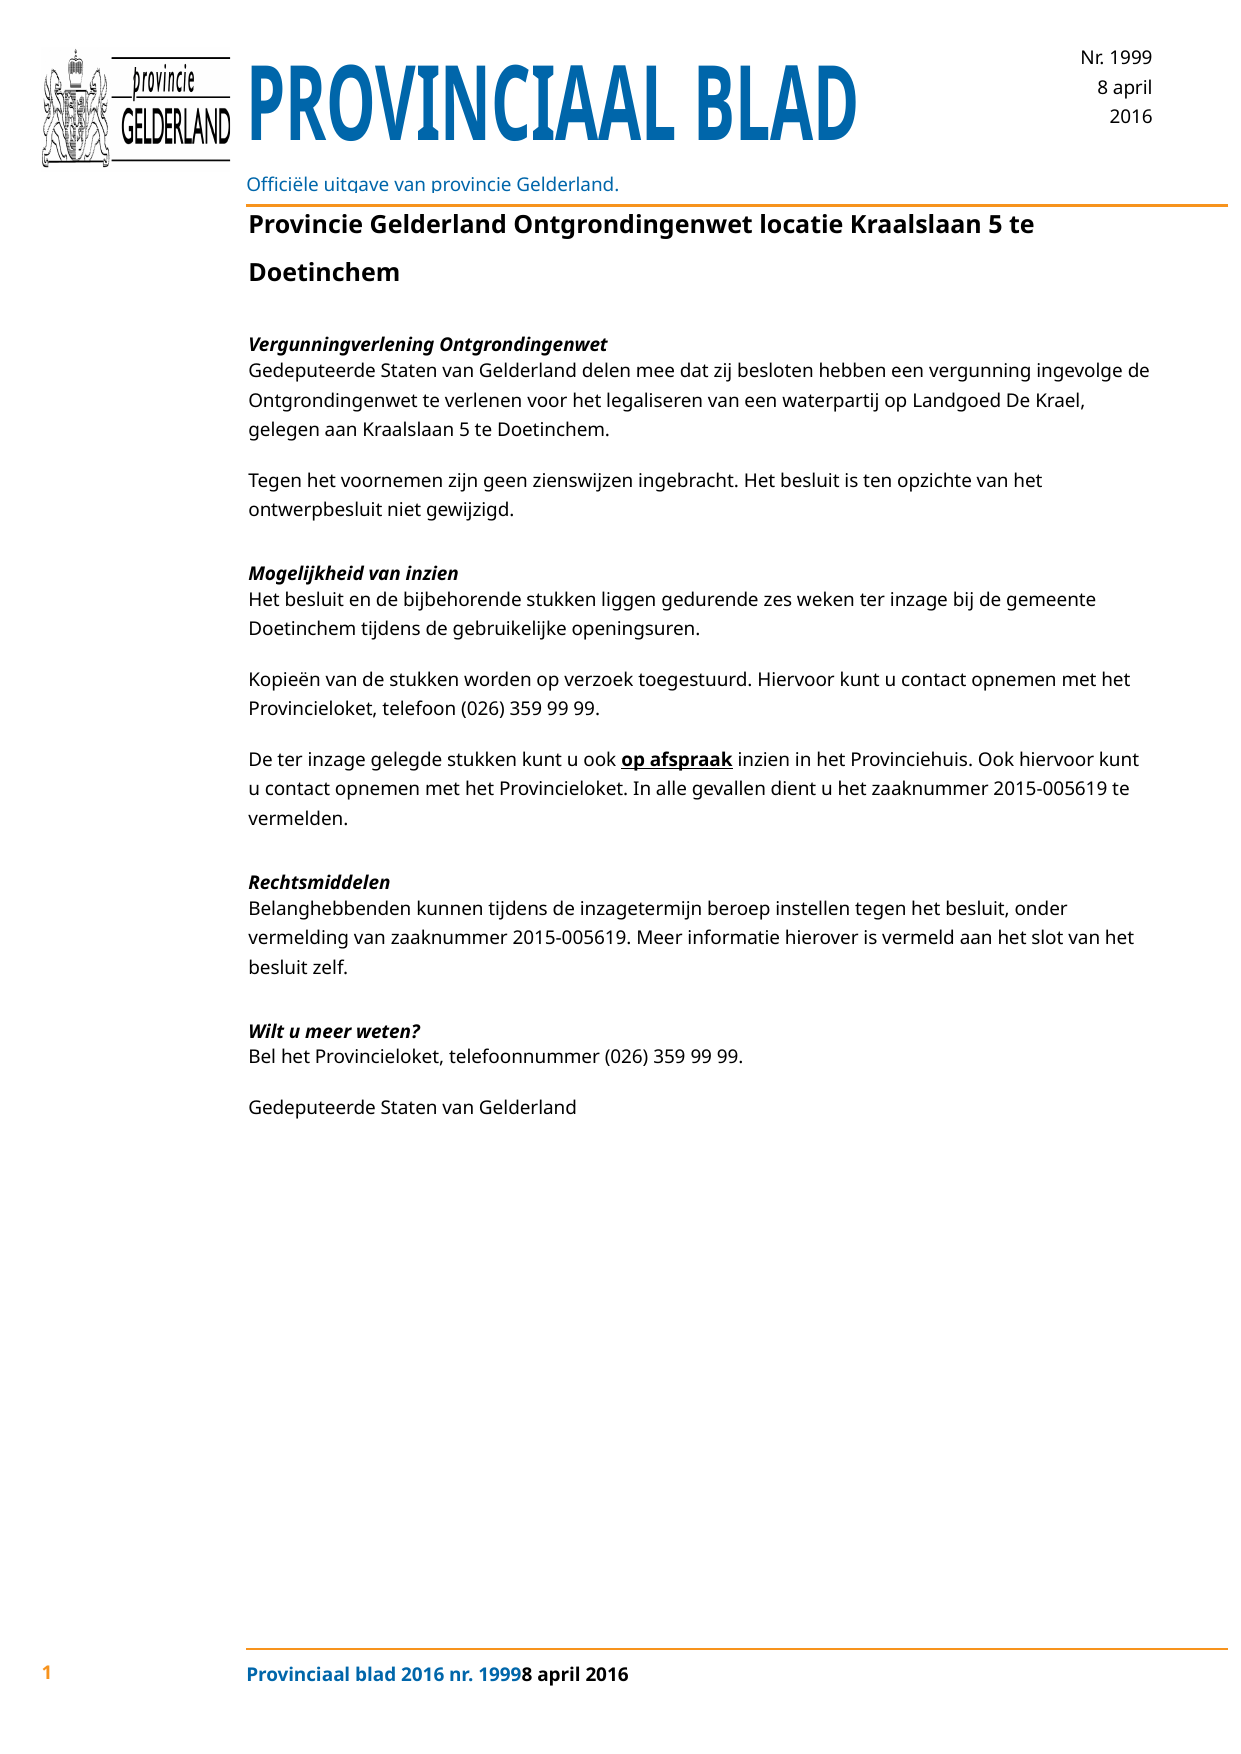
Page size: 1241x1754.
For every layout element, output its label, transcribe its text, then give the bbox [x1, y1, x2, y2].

text Rechtsmiddelen [248, 869, 1152, 895]
text De ter inzage gelegde stukken kunt u ook op afspraak inzien in het Provinciehuis. Ook hiervoor kunt u contact opnemen met het Provincieloket. In alle gevallen dient u het zaaknummer 2015-005619 te vermelden. [248, 746, 1152, 831]
text Wilt u meer weten? [248, 1018, 1152, 1044]
text Provincie Gelderland Ontgrondingenwet locatie Kraalslaan 5 te Doetinchem [248, 207, 1152, 288]
text Gedeputeerde Staten van Gelderland [248, 1094, 1152, 1120]
text Het besluit en de bijbehorende stukken liggen gedurende zes weken ter inzage bij de gemeente Doetinchem tijdens de gebruikelijke openingsuren. [248, 586, 1152, 641]
text Belanghebbenden kunnen tijdens de inzagetermijn beroep instellen tegen het besluit, onder vermelding van zaaknummer 2015-005619. Meer informatie hierover is vermeld aan het slot van het besluit zelf. [248, 895, 1152, 980]
text Mogelijkheid van inzien [248, 560, 1152, 586]
text Gedeputeerde Staten van Gelderland delen mee dat zij besloten hebben een vergunning ingevolge de Ontgrondingenwet te verlenen voor het legaliseren van een waterpartij op Landgoed De Krael, gelegen aan Kraalslaan 5 te Doetinchem. [248, 357, 1152, 442]
text Tegen het voornemen zijn geen zienswijzen ingebracht. Het besluit is ten opzichte van het ontwerpbesluit niet gewijzigd. [248, 467, 1152, 522]
text Vergunningverlening Ontgrondingenwet [248, 331, 1152, 357]
text Kopieën van de stukken worden op verzoek toegestuurd. Hiervoor kunt u contact opnemen met het Provincieloket, telefoon (026) 359 99 99. [248, 666, 1152, 721]
picture [41, 47, 231, 172]
text Bel het Provincieloket, telefoonnummer (026) 359 99 99. [248, 1044, 1152, 1069]
